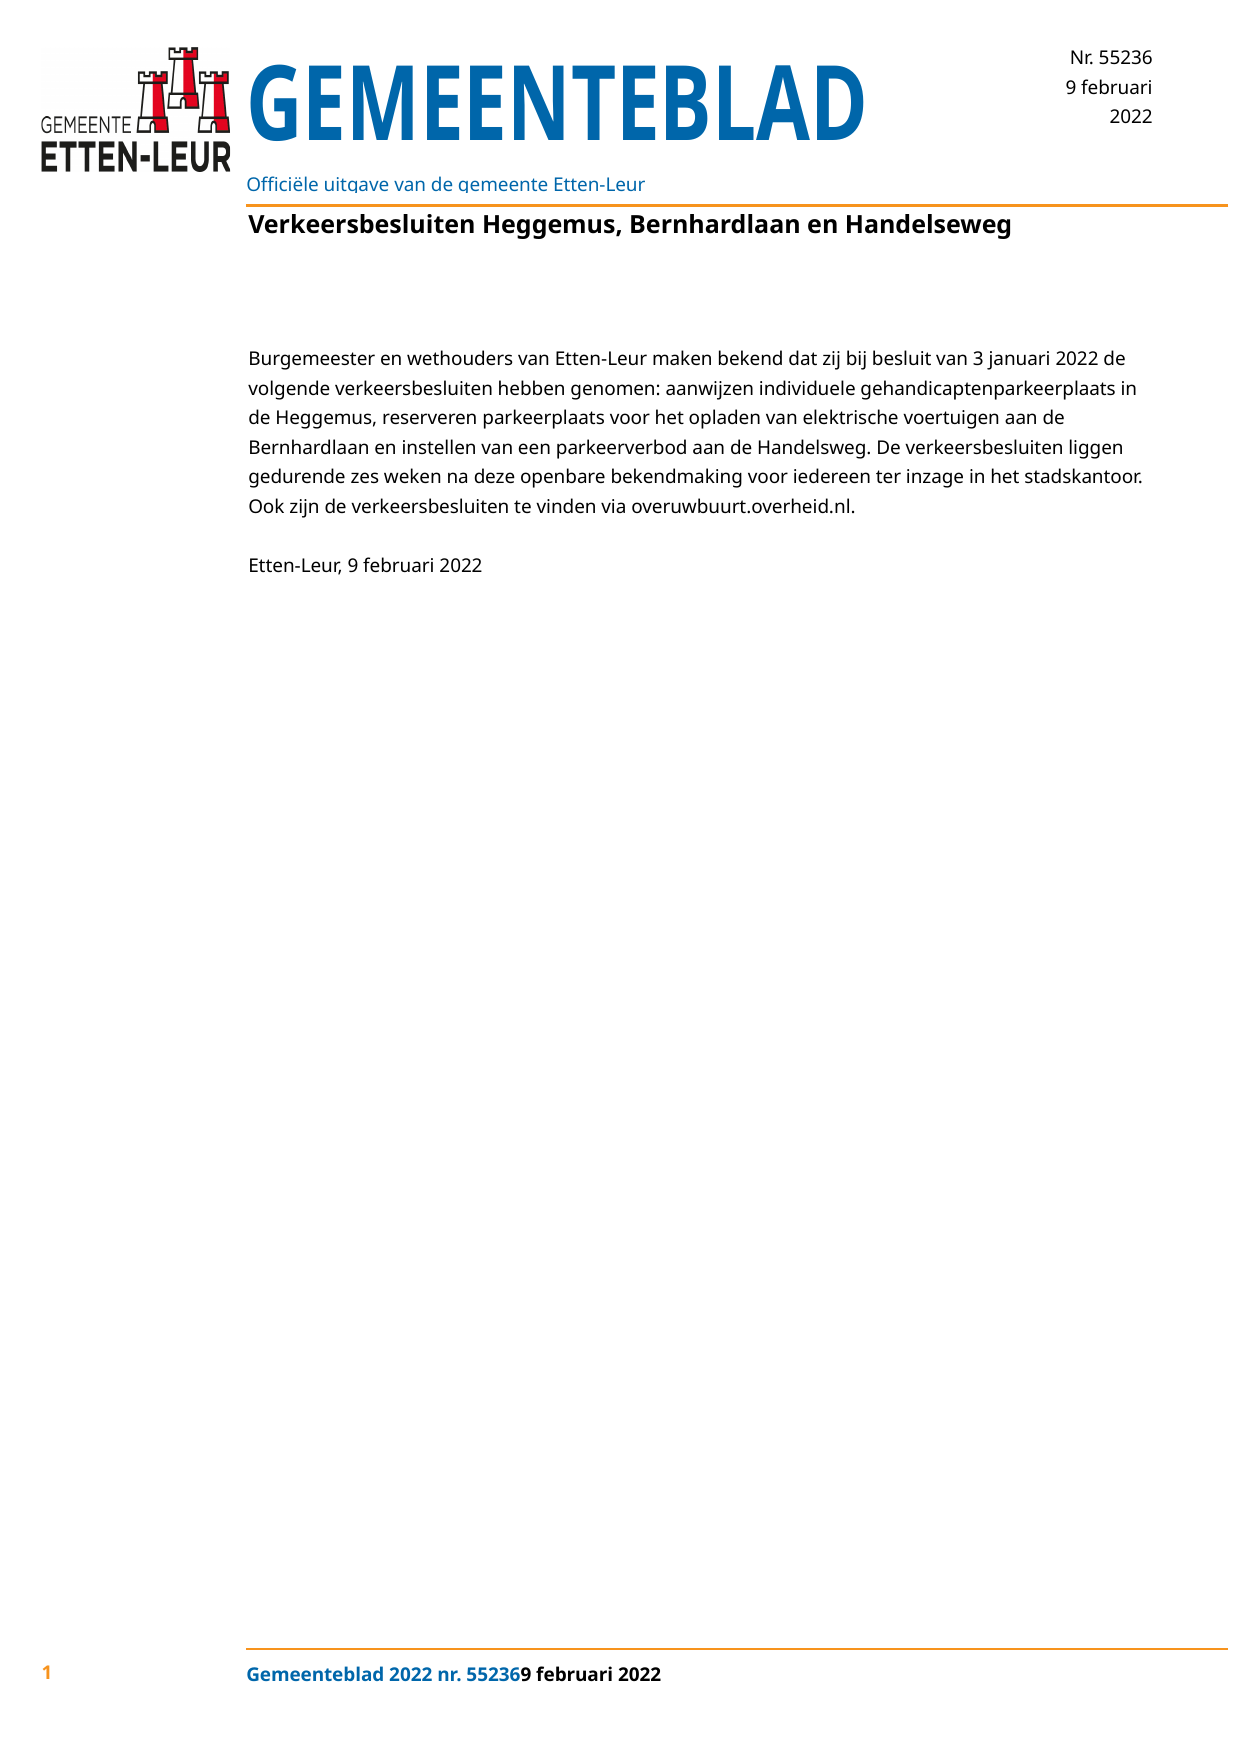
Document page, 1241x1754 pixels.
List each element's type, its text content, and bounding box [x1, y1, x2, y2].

picture [41, 47, 231, 172]
text Verkeersbesluiten Heggemus, Bernhardlaan en Handelseweg [248, 207, 1152, 241]
text Etten-Leur, 9 februari 2022 [248, 552, 1152, 578]
text Burgemeester en wethouders van Etten-Leur maken bekend dat zij bij besluit van 3 januari 2022 de volgende verkeersbesluiten hebben genomen: aanwijzen individuele gehandicaptenparkeerplaats in de Heggemus, reserveren parkeerplaats voor het opladen van elektrische voertuigen aan de Bernhardlaan en instellen van een parkeerverbod aan de Handelsweg. De verkeersbesluiten liggen gedurende zes weken na deze openbare bekendmaking voor iedereen ter inzage in het stadskantoor. Ook zijn de verkeersbesluiten te vinden via overuwbuurt.overheid.nl. [248, 345, 1152, 519]
